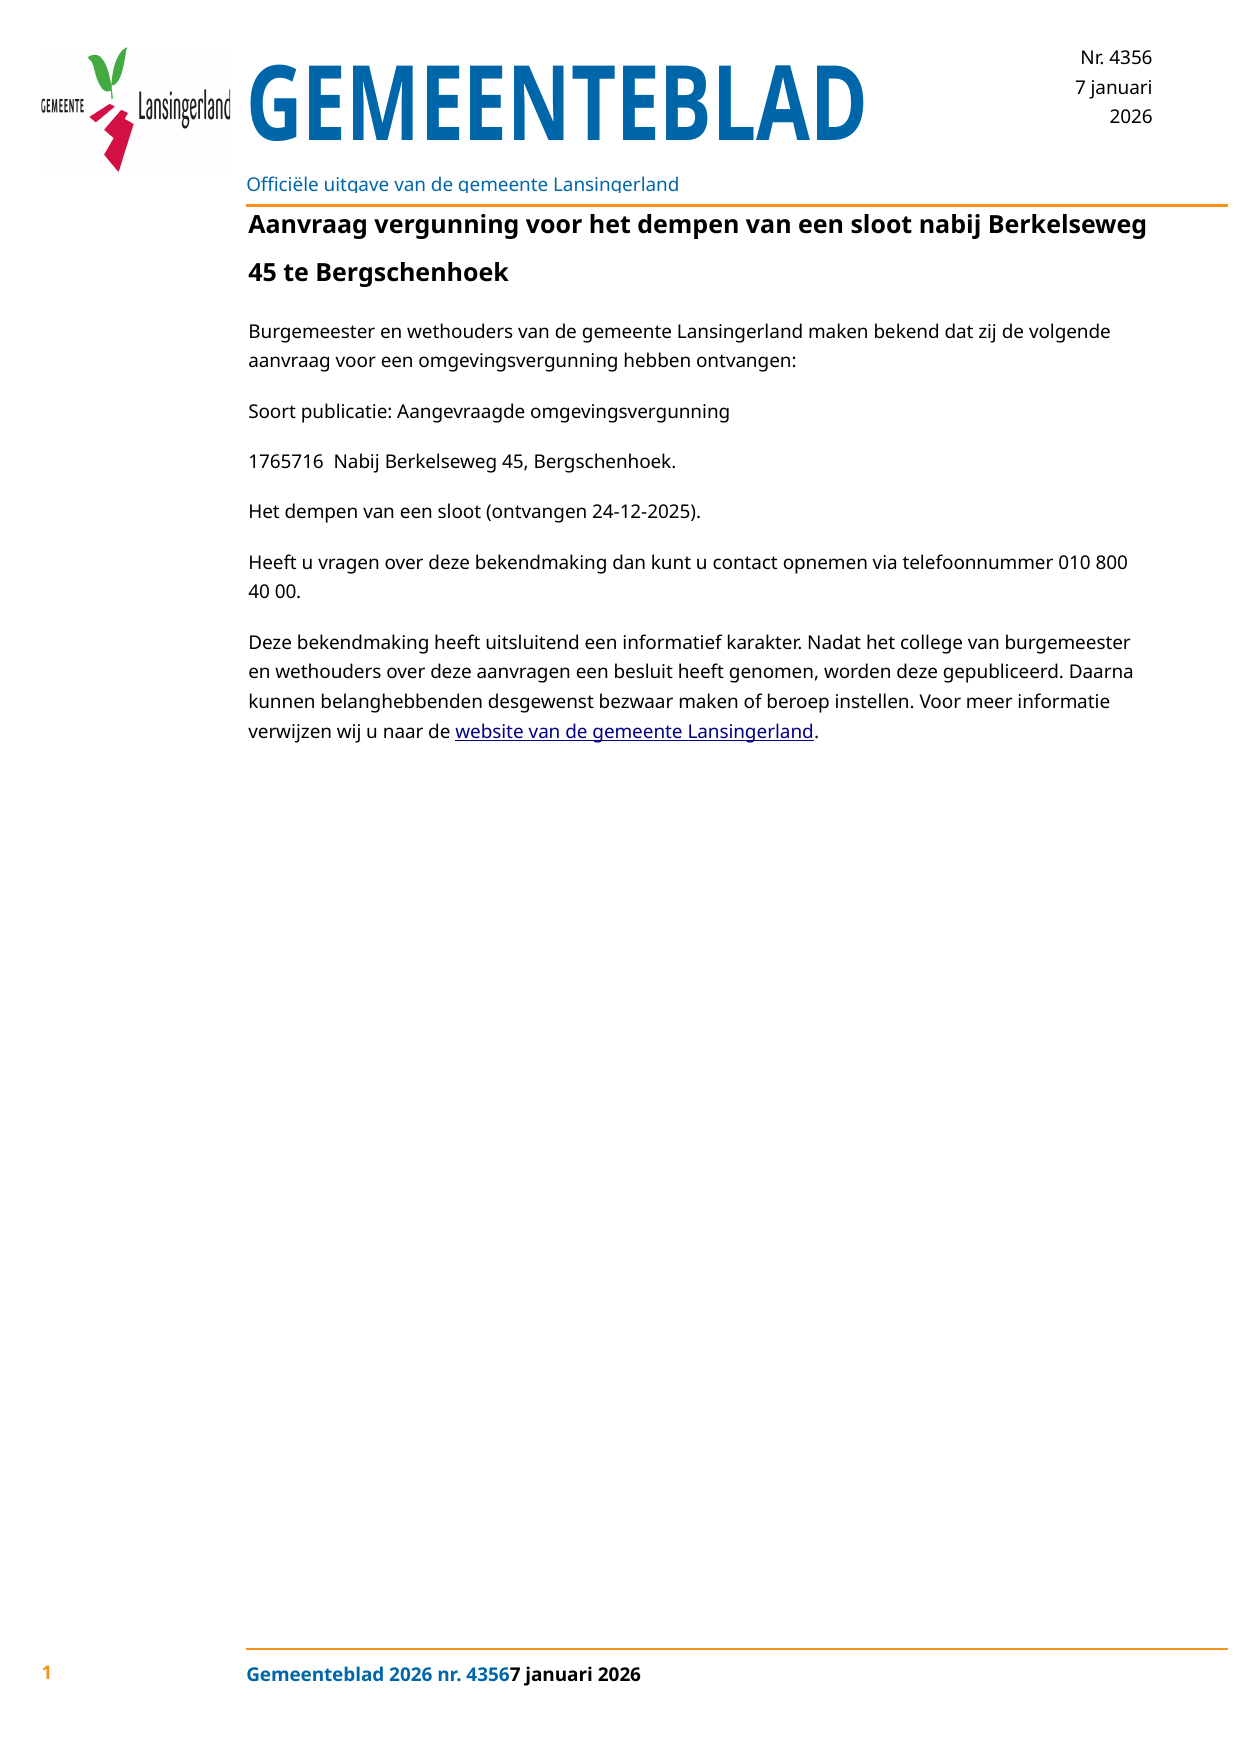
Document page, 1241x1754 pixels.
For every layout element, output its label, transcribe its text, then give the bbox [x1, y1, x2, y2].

picture [41, 47, 231, 172]
text 1765716 Nabij Berkelseweg 45, Bergschenhoek. [248, 448, 1152, 474]
text Burgemeester en wethouders van de gemeente Lansingerland maken bekend dat zij de volgende aanvraag voor een omgevingsvergunning hebben ontvangen: [248, 318, 1152, 373]
text Soort publicatie: Aangevraagde omgevingsvergunning [248, 398, 1152, 424]
text Deze bekendmaking heeft uitsluitend een informatief karakter. Nadat het college van burgemeester en wethouders over deze aanvragen een besluit heeft genomen, worden deze gepubliceerd. Daarna kunnen belanghebbenden desgewenst bezwaar maken of beroep instellen. Voor meer informatie verwijzen wij u naar de website van de gemeente Lansingerland. [248, 629, 1152, 744]
text Heeft u vragen over deze bekendmaking dan kunt u contact opnemen via telefoonnummer 010 800 40 00. [248, 549, 1152, 604]
text Het dempen van een sloot (ontvangen 24-12-2025). [248, 499, 1152, 524]
text Aanvraag vergunning voor het dempen van een sloot nabij Berkelseweg 45 te Bergschenhoek [248, 207, 1152, 288]
